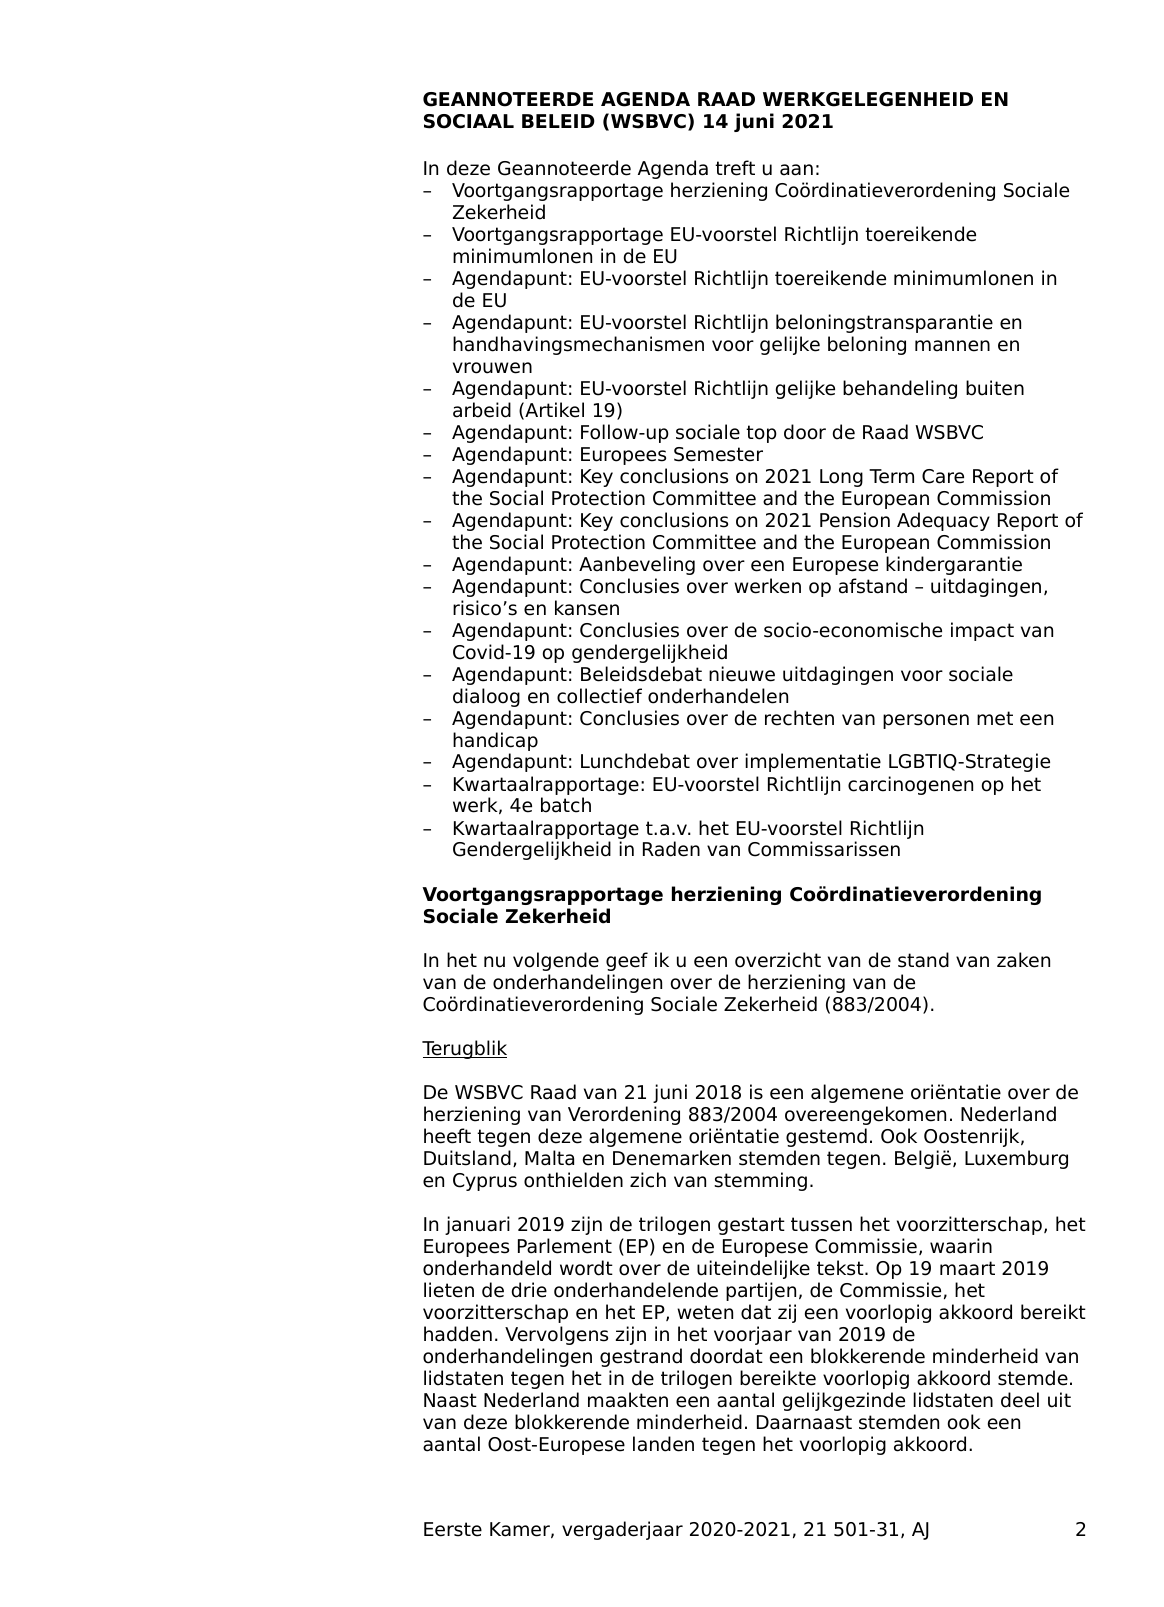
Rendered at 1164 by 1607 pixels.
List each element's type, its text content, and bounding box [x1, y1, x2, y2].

subtitle GEANNOTEERDE AGENDA RAAD WERKGELEGENHEID EN SOCIAAL BELEID (WSBVC) 14 juni 2021 [422, 89, 1087, 133]
text – Agendapunt: EU-voorstel Richtlijn gelijke behandeling buiten arbeid (Artikel 19) [422, 378, 1087, 422]
text – Voortgangsrapportage herziening Coördinatieverordening Sociale Zekerheid [422, 180, 1087, 224]
text – Agendapunt: EU-voorstel Richtlijn toereikende minimumlonen in de EU [422, 268, 1087, 312]
text In het nu volgende geef ik u een overzicht van de stand van zaken van de onderhandelingen over de herziening van de Coördinatieverordening Sociale Zekerheid (883/2004). [422, 950, 1087, 1016]
text – Agendapunt: Conclusies over werken op afstand – uitdagingen, risico’s en kansen [422, 576, 1087, 619]
text In januari 2019 zijn de trilogen gestart tussen het voorzitterschap, het Europees Parlement (EP) en de Europese Commissie, waarin onderhandeld wordt over de uiteindelijke tekst. Op 19 maart 2019 lieten de drie onderhandelende partijen, de Commissie, het voorzitterschap en het EP, weten dat zij een voorlopig akkoord bereikt hadden. Vervolgens zijn in het voorjaar van 2019 de onderhandelingen gestrand doordat een blokkerende minderheid van lidstaten tegen het in de trilogen bereikte voorlopig akkoord stemde. Naast Nederland maakten een aantal gelijkgezinde lidstaten deel uit van deze blokkerende minderheid. Daarnaast stemden ook een aantal Oost-Europese landen tegen het voorlopig akkoord. [422, 1214, 1087, 1456]
text In deze Geannoteerde Agenda treft u aan: [422, 158, 1087, 180]
text – Agendapunt: EU-voorstel Richtlijn beloningstransparantie en handhavingsmechanismen voor gelijke beloning mannen en vrouwen [422, 312, 1087, 378]
text – Kwartaalrapportage t.a.v. het EU-voorstel Richtlijn Gendergelijkheid in Raden van Commissarissen [422, 817, 1087, 861]
text De WSBVC Raad van 21 juni 2018 is een algemene oriëntatie over de herziening van Verordening 883/2004 overeengekomen. Nederland heeft tegen deze algemene oriëntatie gestemd. Ook Oostenrijk, Duitsland, Malta en Denemarken stemden tegen. België, Luxemburg en Cyprus onthielden zich van stemming. [422, 1082, 1087, 1192]
text – Agendapunt: Beleidsdebat nieuwe uitdagingen voor sociale dialoog en collectief onderhandelen [422, 663, 1087, 707]
text – Agendapunt: Conclusies over de socio-economische impact van Covid-19 op gendergelijkheid [422, 619, 1087, 663]
text – Agendapunt: Key conclusions on 2021 Long Term Care Report of the Social Protection Committee and the European Commission [422, 466, 1087, 510]
text – Agendapunt: Europees Semester [422, 444, 1087, 466]
text – Agendapunt: Conclusies over de rechten van personen met een handicap [422, 707, 1087, 751]
subtitle Terugblik [422, 1038, 1087, 1060]
text – Agendapunt: Follow-up sociale top door de Raad WSBVC [422, 422, 1087, 444]
text – Voortgangsrapportage EU-voorstel Richtlijn toereikende minimumlonen in de EU [422, 224, 1087, 268]
text – Agendapunt: Aanbeveling over een Europese kindergarantie [422, 554, 1087, 576]
text – Agendapunt: Lunchdebat over implementatie LGBTIQ-Strategie [422, 751, 1087, 773]
text – Agendapunt: Key conclusions on 2021 Pension Adequacy Report of the Social Protection Committee and the European Commission [422, 510, 1087, 554]
text – Kwartaalrapportage: EU-voorstel Richtlijn carcinogenen op het werk, 4e batch [422, 773, 1087, 817]
subtitle Voortgangsrapportage herziening Coördinatieverordening Sociale Zekerheid [422, 883, 1087, 927]
